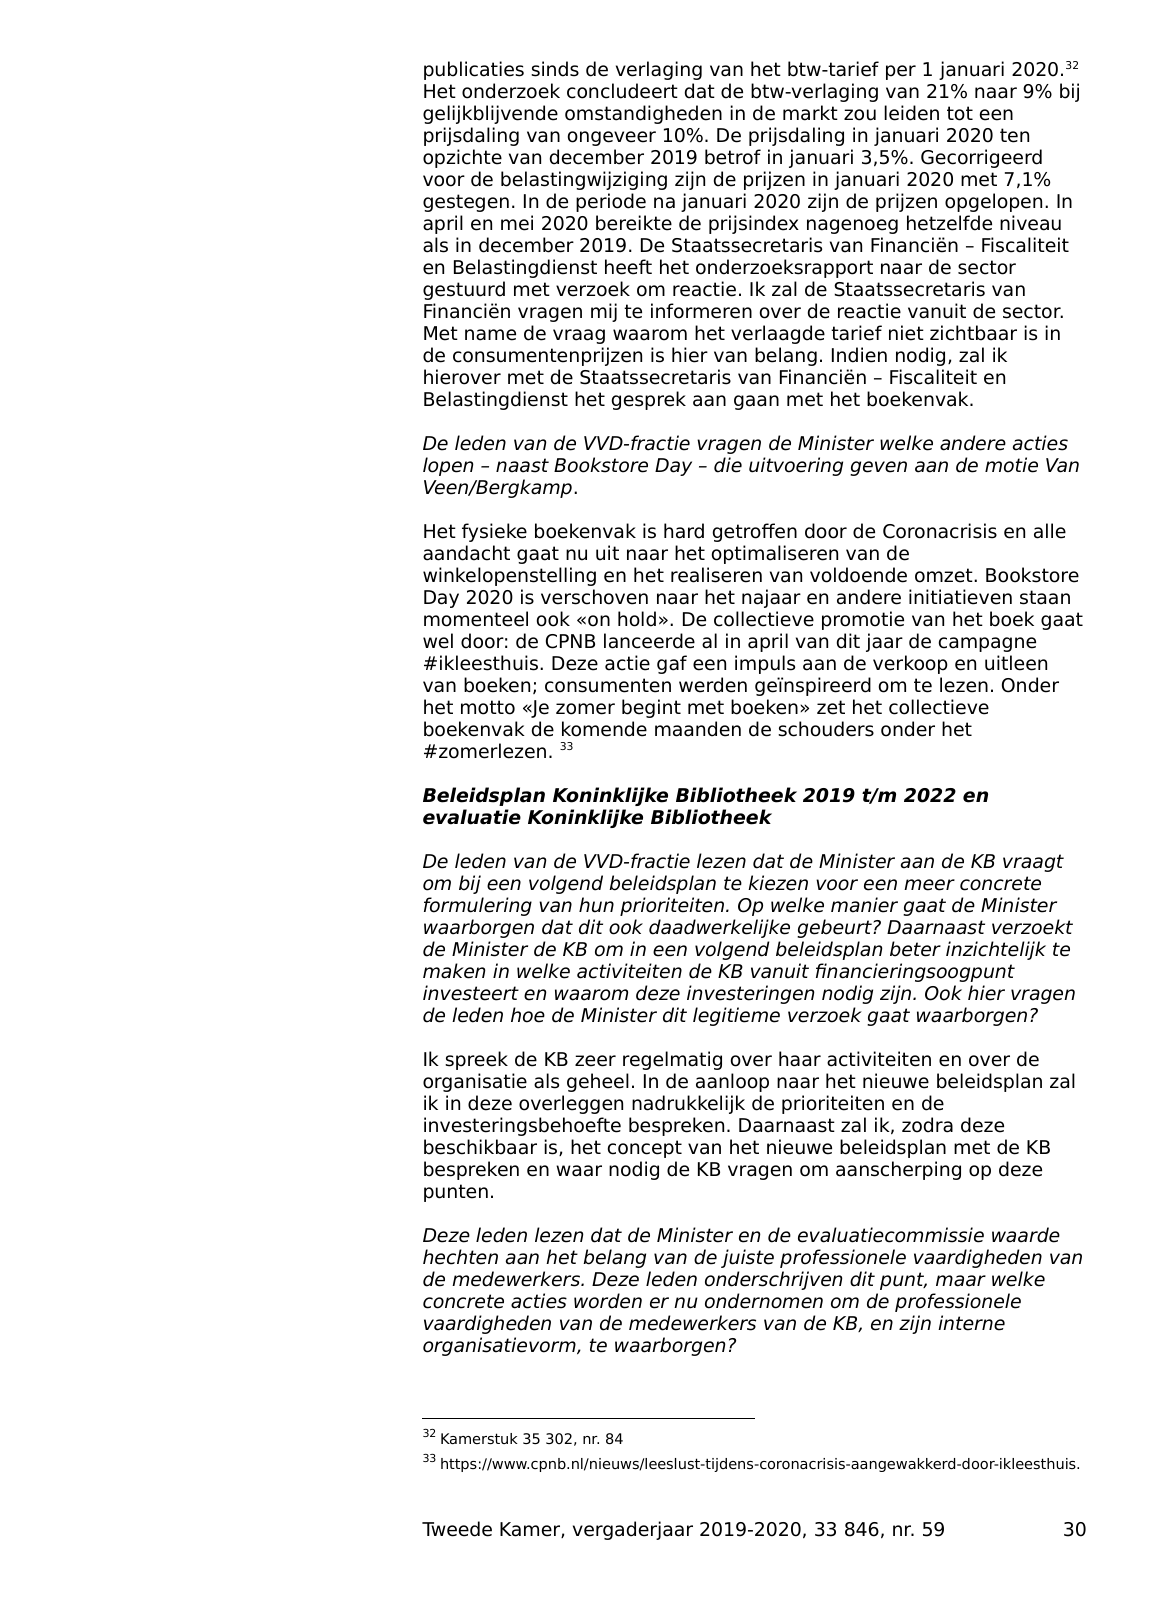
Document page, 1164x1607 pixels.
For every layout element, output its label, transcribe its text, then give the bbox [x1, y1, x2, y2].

text Het fysieke boekenvak is hard getroffen door de Coronacrisis en alle aandacht gaat nu uit naar het optimaliseren van de winkelopenstelling en het realiseren van voldoende omzet. Bookstore Day 2020 is verschoven naar het najaar en andere initiatieven staan momenteel ook «on hold». De collectieve promotie van het boek gaat wel door: de CPNB lanceerde al in april van dit jaar de campagne #ikleesthuis. Deze actie gaf een impuls aan de verkoop en uitleen van boeken; consumenten werden geïnspireerd om te lezen. Onder het motto «Je zomer begint met boeken» zet het collectieve boekenvak de komende maanden de schouders onder het #zomerlezen. [422, 521, 1087, 763]
text De leden van de VVD-fractie vragen de Minister welke andere acties lopen – naast Bookstore Day – die uitvoering geven aan de motie Van Veen/Bergkamp. [422, 433, 1087, 499]
text Kamerstuk 35 302, nr. 84 [422, 1427, 1087, 1449]
text De leden van de VVD-fractie lezen dat de Minister aan de KB vraagt om bij een volgend beleidsplan te kiezen voor een meer concrete formulering van hun prioriteiten. Op welke manier gaat de Minister waarborgen dat dit ook daadwerkelijke gebeurt? Daarnaast verzoekt de Minister de KB om in een volgend beleidsplan beter inzichtelijk te maken in welke activiteiten de KB vanuit financieringsoogpunt investeert en waarom deze investeringen nodig zijn. Ook hier vragen de leden hoe de Minister dit legitieme verzoek gaat waarborgen? [422, 851, 1087, 1027]
subtitle Beleidsplan Koninklijke Bibliotheek 2019 t/m 2022 en evaluatie Koninklijke Bibliotheek [422, 785, 1087, 829]
text Deze leden lezen dat de Minister en de evaluatiecommissie waarde hechten aan het belang van de juiste professionele vaardigheden van de medewerkers. Deze leden onderschrijven dit punt, maar welke concrete acties worden er nu ondernomen om de professionele vaardigheden van de medewerkers van de KB, en zijn interne organisatievorm, te waarborgen? [422, 1225, 1087, 1357]
text publicaties sinds de verlaging van het btw-tarief per 1 januari 2020. Het onderzoek concludeert dat de btw-verlaging van 21% naar 9% bij gelijkblijvende omstandigheden in de markt zou leiden tot een prijsdaling van ongeveer 10%. De prijsdaling in januari 2020 ten opzichte van december 2019 betrof in januari 3,5%. Gecorrigeerd voor de belastingwijziging zijn de prijzen in januari 2020 met 7,1% gestegen. In de periode na januari 2020 zijn de prijzen opgelopen. In april en mei 2020 bereikte de prijsindex nagenoeg hetzelfde niveau als in december 2019. De Staatssecretaris van Financiën – Fiscaliteit en Belastingdienst heeft het onderzoeksrapport naar de sector gestuurd met verzoek om reactie. Ik zal de Staatssecretaris van Financiën vragen mij te informeren over de reactie vanuit de sector. Met name de vraag waarom het verlaagde tarief niet zichtbaar is in de consumentenprijzen is hier van belang. Indien nodig, zal ik hierover met de Staatssecretaris van Financiën – Fiscaliteit en Belastingdienst het gesprek aan gaan met het boekenvak. [422, 59, 1087, 411]
text https://www.cpnb.nl/nieuws/leeslust-tijdens-coronacrisis-aangewakkerd-door-ikleesthuis. [422, 1452, 1087, 1474]
text Ik spreek de KB zeer regelmatig over haar activiteiten en over de organisatie als geheel. In de aanloop naar het nieuwe beleidsplan zal ik in deze overleggen nadrukkelijk de prioriteiten en de investeringsbehoefte bespreken. Daarnaast zal ik, zodra deze beschikbaar is, het concept van het nieuwe beleidsplan met de KB bespreken en waar nodig de KB vragen om aanscherping op deze punten. [422, 1049, 1087, 1203]
